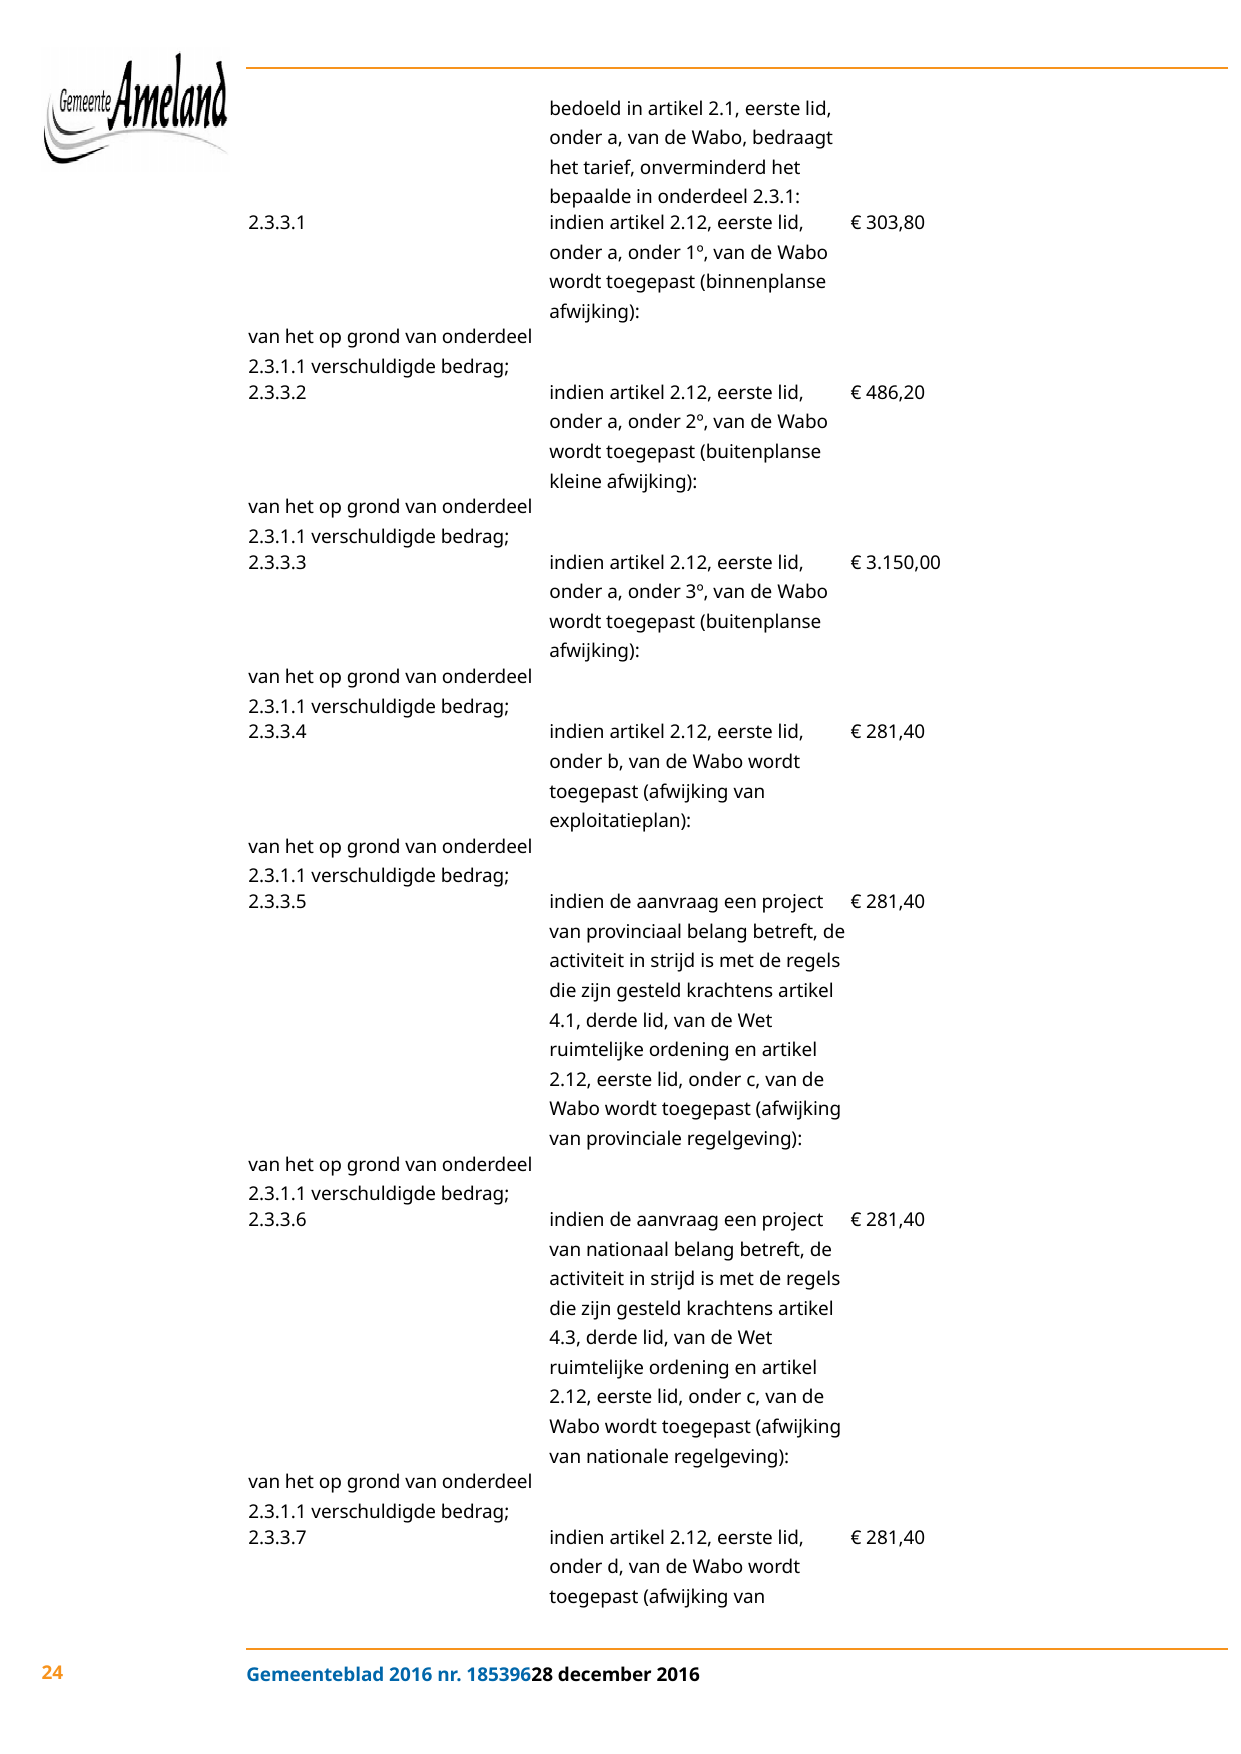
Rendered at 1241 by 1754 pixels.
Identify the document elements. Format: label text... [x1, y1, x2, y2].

table_cell € 281,40 [850, 1206, 1152, 1468]
table_cell € 3.150,00 [850, 549, 1152, 663]
table_cell van het op grond van onderdeel 2.3.1.1 verschuldigde bedrag; [248, 663, 549, 719]
table_cell [549, 1469, 850, 1524]
table_cell [549, 324, 850, 379]
table_cell indien artikel 2.12, eerste lid, onder a, onder 1º, van de Wabo wordt toegepast (binnenplanse afwijking): [549, 209, 850, 324]
table_cell indien de aanvraag een project van provinciaal belang betreft, de activiteit in strijd is met de regels die zijn gesteld krachtens artikel 4.1, derde lid, van de Wet ruimtelijke ordening en artikel 2.12, eerste lid, onder c, van de Wabo wordt toegepast (afwijking van provinciale regelgeving): [549, 889, 850, 1151]
table_cell van het op grond van onderdeel 2.3.1.1 verschuldigde bedrag; [248, 494, 549, 549]
table_cell 2.3.3.7 [248, 1524, 549, 1609]
table_cell van het op grond van onderdeel 2.3.1.1 verschuldigde bedrag; [248, 1151, 549, 1206]
table_cell 2.3.3.1 [248, 209, 549, 324]
table_cell [549, 663, 850, 719]
table_cell indien artikel 2.12, eerste lid, onder a, onder 2º, van de Wabo wordt toegepast (buitenplanse kleine afwijking): [549, 379, 850, 493]
table_cell € 281,40 [850, 889, 1152, 1151]
table_cell van het op grond van onderdeel 2.3.1.1 verschuldigde bedrag; [248, 1469, 549, 1524]
table_cell indien artikel 2.12, eerste lid, onder b, van de Wabo wordt toegepast (afwijking van exploitatieplan): [549, 719, 850, 833]
table_cell 2.3.3.3 [248, 549, 549, 663]
table_cell 2.3.3.2 [248, 379, 549, 493]
table_cell indien artikel 2.12, eerste lid, onder a, onder 3º, van de Wabo wordt toegepast (buitenplanse afwijking): [549, 549, 850, 663]
table_cell bedoeld in artikel 2.1, eerste lid, onder a, van de Wabo, bedraagt het tarief, onverminderd het bepaalde in onderdeel 2.3.1: [549, 95, 850, 209]
table_cell [549, 833, 850, 888]
table_cell € 486,20 [850, 379, 1152, 493]
table_cell [248, 95, 549, 209]
table_cell [549, 494, 850, 549]
picture [41, 47, 231, 172]
table_cell 2.3.3.4 [248, 719, 549, 833]
table_cell € 303,80 [850, 209, 1152, 324]
table_cell € 281,40 [850, 1524, 1152, 1609]
table_cell indien artikel 2.12, eerste lid, onder d, van de Wabo wordt toegepast (afwijking van [549, 1524, 850, 1609]
table_cell 2.3.3.6 [248, 1206, 549, 1468]
table_cell [850, 95, 1152, 209]
table_cell [549, 1151, 850, 1206]
table_cell indien de aanvraag een project van nationaal belang betreft, de activiteit in strijd is met de regels die zijn gesteld krachtens artikel 4.3, derde lid, van de Wet ruimtelijke ordening en artikel 2.12, eerste lid, onder c, van de Wabo wordt toegepast (afwijking van nationale regelgeving): [549, 1206, 850, 1468]
table_cell van het op grond van onderdeel 2.3.1.1 verschuldigde bedrag; [248, 324, 549, 379]
table_cell € 281,40 [850, 719, 1152, 833]
table_cell van het op grond van onderdeel 2.3.1.1 verschuldigde bedrag; [248, 833, 549, 888]
table_cell 2.3.3.5 [248, 889, 549, 1151]
